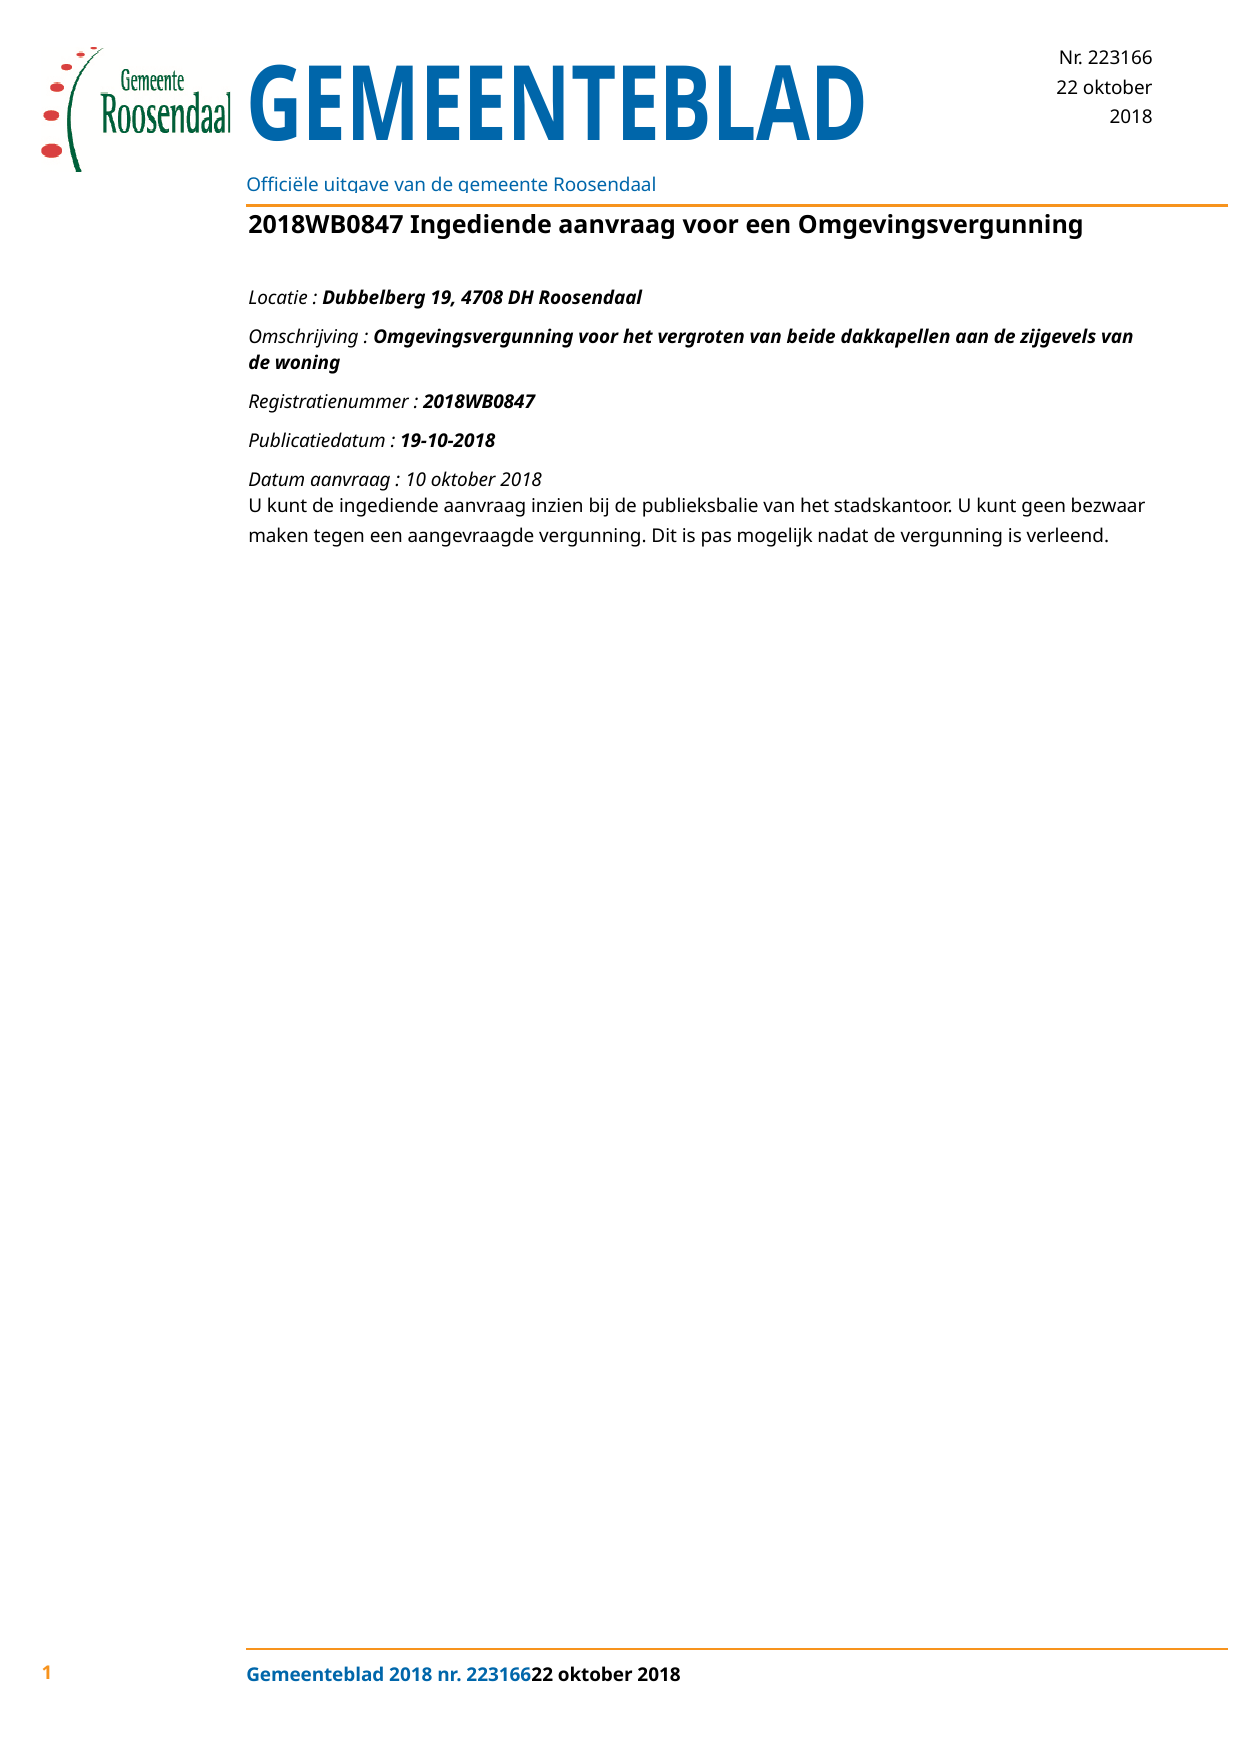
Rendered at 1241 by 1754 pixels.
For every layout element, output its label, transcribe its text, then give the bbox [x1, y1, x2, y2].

picture [41, 47, 231, 172]
text Registratienummer : 2018WB0847 [248, 388, 1152, 414]
text U kunt de ingediende aanvraag inzien bij de publieksbalie van het stadskantoor. U kunt geen bezwaar maken tegen een aangevraagde vergunning. Dit is pas mogelijk nadat de vergunning is verleend. [248, 492, 1152, 548]
text Publicatiedatum : 19-10-2018 [248, 427, 1152, 453]
text Datum aanvraag : 10 oktober 2018 [248, 467, 1152, 492]
text Locatie : Dubbelberg 19, 4708 DH Roosendaal [248, 284, 1152, 309]
text 2018WB0847 Ingediende aanvraag voor een Omgevingsvergunning [248, 207, 1152, 241]
text Omschrijving : Omgevingsvergunning voor het vergroten van beide dakkapellen aan de zijgevels van de woning [248, 323, 1152, 374]
